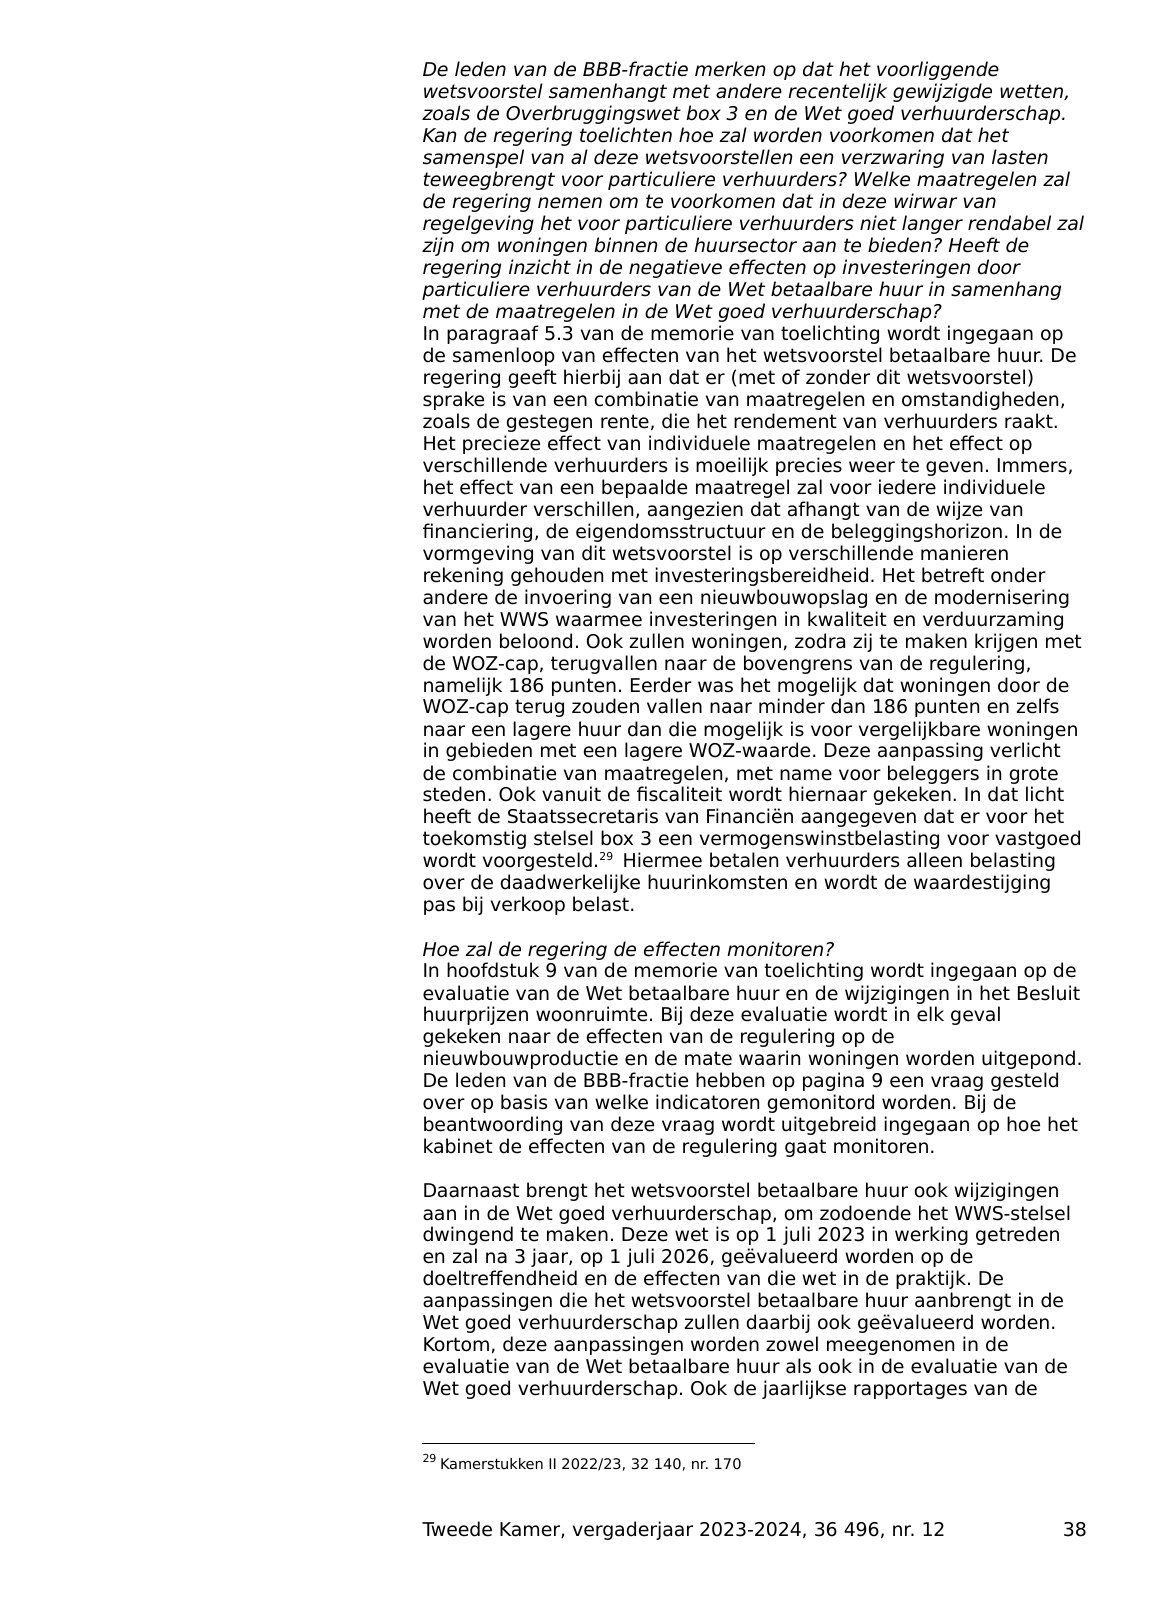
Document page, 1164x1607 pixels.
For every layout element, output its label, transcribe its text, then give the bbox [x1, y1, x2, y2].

text Hoe zal de regering de effecten monitoren? [422, 938, 1087, 960]
text De leden van de BBB-fractie merken op dat het voorliggende wetsvoorstel samenhangt met andere recentelijk gewijzigde wetten, zoals de Overbruggingswet box 3 en de Wet goed verhuurderschap. Kan de regering toelichten hoe zal worden voorkomen dat het samenspel van al deze wetsvoorstellen een verzwaring van lasten teweegbrengt voor particuliere verhuurders? Welke maatregelen zal de regering nemen om te voorkomen dat in deze wirwar van regelgeving het voor particuliere verhuurders niet langer rendabel zal zijn om woningen binnen de huursector aan te bieden? Heeft de regering inzicht in de negatieve effecten op investeringen door particuliere verhuurders van de Wet betaalbare huur in samenhang met de maatregelen in de Wet goed verhuurderschap? [422, 59, 1087, 323]
text In paragraaf 5.3 van de memorie van toelichting wordt ingegaan op de samenloop van effecten van het wetsvoorstel betaalbare huur. De regering geeft hierbij aan dat er (met of zonder dit wetsvoorstel) sprake is van een combinatie van maatregelen en omstandigheden, zoals de gestegen rente, die het rendement van verhuurders raakt. Het precieze effect van individuele maatregelen en het effect op verschillende verhuurders is moeilijk precies weer te geven. Immers, het effect van een bepaalde maatregel zal voor iedere individuele verhuurder verschillen, aangezien dat afhangt van de wijze van financiering, de eigendomsstructuur en de beleggingshorizon. In de vormgeving van dit wetsvoorstel is op verschillende manieren rekening gehouden met investeringsbereidheid. Het betreft onder andere de invoering van een nieuwbouwopslag en de modernisering van het WWS waarmee investeringen in kwaliteit en verduurzaming worden beloond. Ook zullen woningen, zodra zij te maken krijgen met de WOZ-cap, terugvallen naar de bovengrens van de regulering, namelijk 186 punten. Eerder was het mogelijk dat woningen door de WOZ-cap terug zouden vallen naar minder dan 186 punten en zelfs naar een lagere huur dan die mogelijk is voor vergelijkbare woningen in gebieden met een lagere WOZ-waarde. Deze aanpassing verlicht de combinatie van maatregelen, met name voor beleggers in grote steden. Ook vanuit de fiscaliteit wordt hiernaar gekeken. In dat licht heeft de Staatssecretaris van Financiën aangegeven dat er voor het toekomstig stelsel box 3 een vermogenswinstbelasting voor vastgoed wordt voorgesteld. Hiermee betalen verhuurders alleen belasting over de daadwerkelijke huurinkomsten en wordt de waardestijging pas bij verkoop belast. [422, 323, 1087, 916]
text In hoofdstuk 9 van de memorie van toelichting wordt ingegaan op de evaluatie van de Wet betaalbare huur en de wijzigingen in het Besluit huurprijzen woonruimte. Bij deze evaluatie wordt in elk geval gekeken naar de effecten van de regulering op de nieuwbouwproductie en de mate waarin woningen worden uitgepond. De leden van de BBB-fractie hebben op pagina 9 een vraag gesteld over op basis van welke indicatoren gemonitord worden. Bij de beantwoording van deze vraag wordt uitgebreid ingegaan op hoe het kabinet de effecten van de regulering gaat monitoren. [422, 960, 1087, 1158]
text Kamerstukken II 2022/23, 32 140, nr. 170 [422, 1452, 1087, 1474]
text Daarnaast brengt het wetsvoorstel betaalbare huur ook wijzigingen aan in de Wet goed verhuurderschap, om zodoende het WWS-stelsel dwingend te maken. Deze wet is op 1 juli 2023 in werking getreden en zal na 3 jaar, op 1 juli 2026, geëvalueerd worden op de doeltreffendheid en de effecten van die wet in de praktijk. De aanpassingen die het wetsvoorstel betaalbare huur aanbrengt in de Wet goed verhuurderschap zullen daarbij ook geëvalueerd worden. Kortom, deze aanpassingen worden zowel meegenomen in de evaluatie van de Wet betaalbare huur als ook in de evaluatie van de Wet goed verhuurderschap. Ook de jaarlijkse rapportages van de [422, 1180, 1087, 1400]
